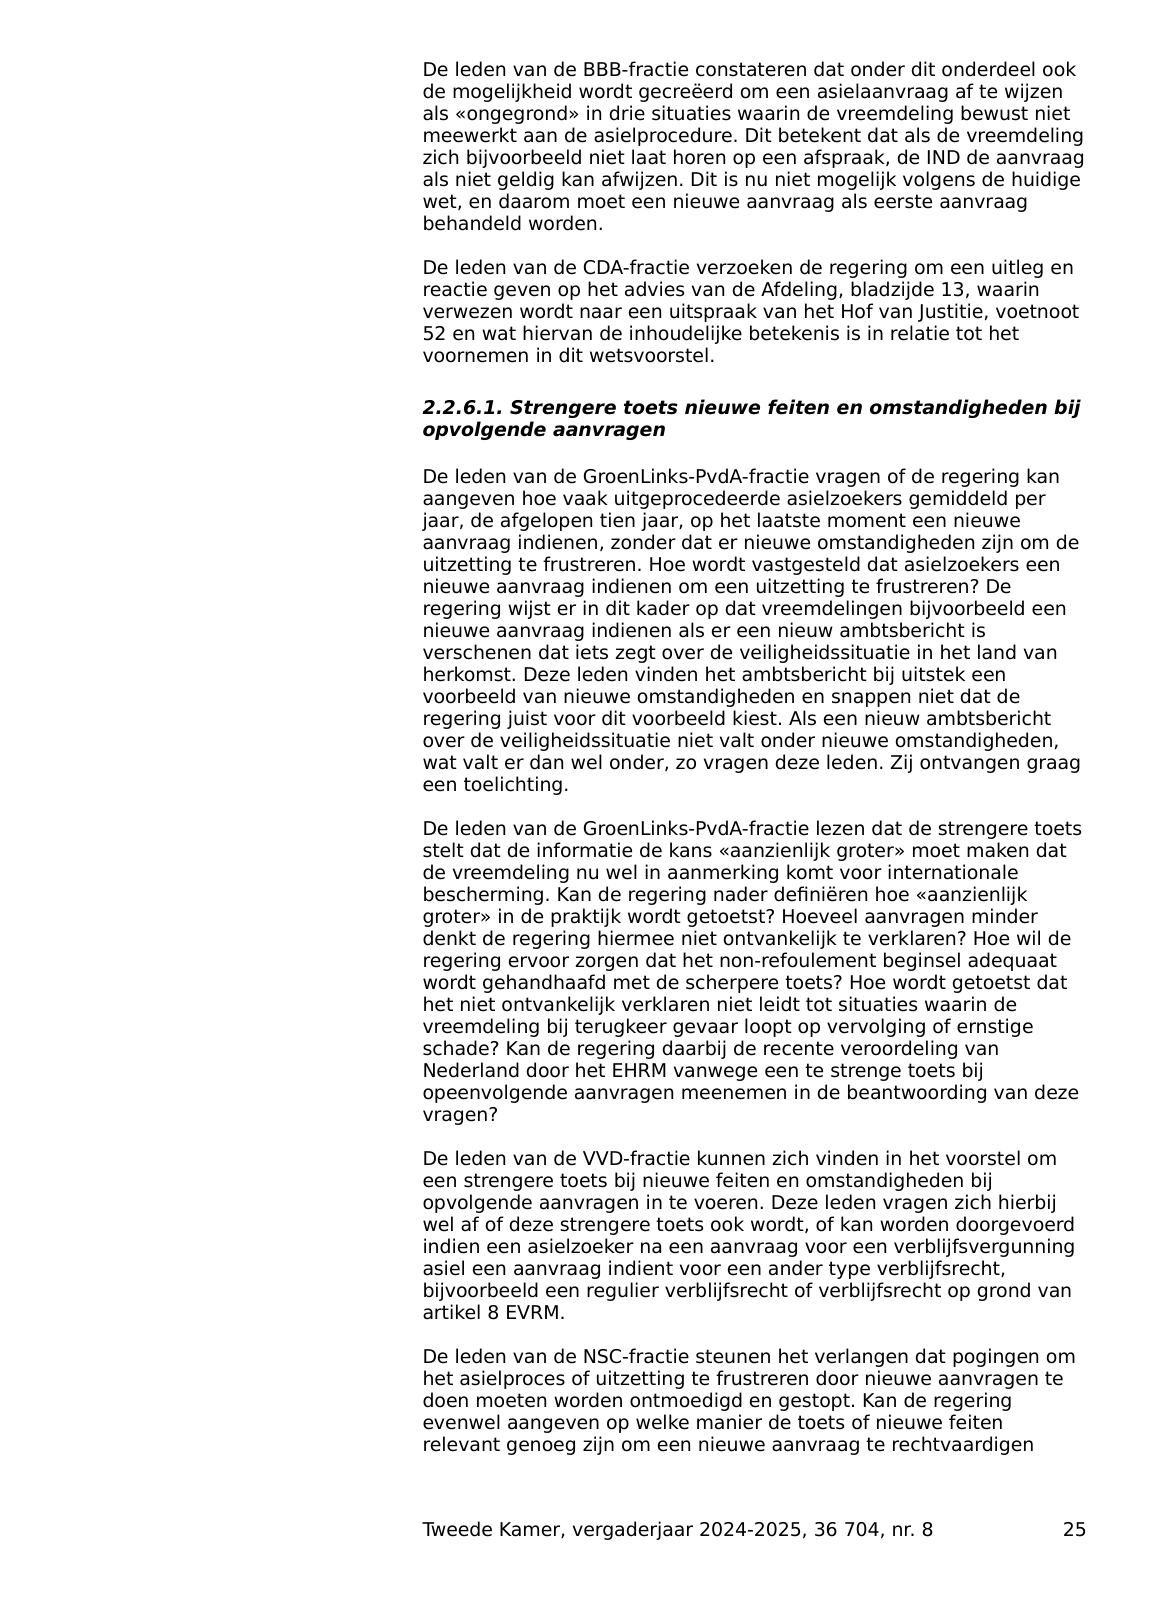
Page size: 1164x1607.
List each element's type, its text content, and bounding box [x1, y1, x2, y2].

text De leden van de GroenLinks-PvdA-fractie lezen dat de strengere toets stelt dat de informatie de kans «aanzienlijk groter» moet maken dat de vreemdeling nu wel in aanmerking komt voor internationale bescherming. Kan de regering nader definiëren hoe «aanzienlijk groter» in de praktijk wordt getoetst? Hoeveel aanvragen minder denkt de regering hiermee niet ontvankelijk te verklaren? Hoe wil de regering ervoor zorgen dat het non-refoulement beginsel adequaat wordt gehandhaafd met de scherpere toets? Hoe wordt getoetst dat het niet ontvankelijk verklaren niet leidt tot situaties waarin de vreemdeling bij terugkeer gevaar loopt op vervolging of ernstige schade? Kan de regering daarbij de recente veroordeling van Nederland door het EHRM vanwege een te strenge toets bij opeenvolgende aanvragen meenemen in de beantwoording van deze vragen? [422, 818, 1087, 1126]
subtitle 2.2.6.1. Strengere toets nieuwe feiten en omstandigheden bij opvolgende aanvragen [422, 397, 1087, 441]
text De leden van de GroenLinks-PvdA-fractie vragen of de regering kan aangeven hoe vaak uitgeprocedeerde asielzoekers gemiddeld per jaar, de afgelopen tien jaar, op het laatste moment een nieuwe aanvraag indienen, zonder dat er nieuwe omstandigheden zijn om de uitzetting te frustreren. Hoe wordt vastgesteld dat asielzoekers een nieuwe aanvraag indienen om een uitzetting te frustreren? De regering wijst er in dit kader op dat vreemdelingen bijvoorbeeld een nieuwe aanvraag indienen als er een nieuw ambtsbericht is verschenen dat iets zegt over de veiligheidssituatie in het land van herkomst. Deze leden vinden het ambtsbericht bij uitstek een voorbeeld van nieuwe omstandigheden en snappen niet dat de regering juist voor dit voorbeeld kiest. Als een nieuw ambtsbericht over de veiligheidssituatie niet valt onder nieuwe omstandigheden, wat valt er dan wel onder, zo vragen deze leden. Zij ontvangen graag een toelichting. [422, 466, 1087, 796]
text De leden van de CDA-fractie verzoeken de regering om een uitleg en reactie geven op het advies van de Afdeling, bladzijde 13, waarin verwezen wordt naar een uitspraak van het Hof van Justitie, voetnoot 52 en wat hiervan de inhoudelijke betekenis is in relatie tot het voornemen in dit wetsvoorstel. [422, 257, 1087, 367]
text De leden van de VVD-fractie kunnen zich vinden in het voorstel om een strengere toets bij nieuwe feiten en omstandigheden bij opvolgende aanvragen in te voeren. Deze leden vragen zich hierbij wel af of deze strengere toets ook wordt, of kan worden doorgevoerd indien een asielzoeker na een aanvraag voor een verblijfsvergunning asiel een aanvraag indient voor een ander type verblijfsrecht, bijvoorbeeld een regulier verblijfsrecht of verblijfsrecht op grond van artikel 8 EVRM. [422, 1148, 1087, 1323]
text De leden van de BBB-fractie constateren dat onder dit onderdeel ook de mogelijkheid wordt gecreëerd om een asielaanvraag af te wijzen als «ongegrond» in drie situaties waarin de vreemdeling bewust niet meewerkt aan de asielprocedure. Dit betekent dat als de vreemdeling zich bijvoorbeeld niet laat horen op een afspraak, de IND de aanvraag als niet geldig kan afwijzen. Dit is nu niet mogelijk volgens de huidige wet, en daarom moet een nieuwe aanvraag als eerste aanvraag behandeld worden. [422, 59, 1087, 235]
text De leden van de NSC-fractie steunen het verlangen dat pogingen om het asielproces of uitzetting te frustreren door nieuwe aanvragen te doen moeten worden ontmoedigd en gestopt. Kan de regering evenwel aangeven op welke manier de toets of nieuwe feiten relevant genoeg zijn om een nieuwe aanvraag te rechtvaardigen [422, 1346, 1087, 1456]
